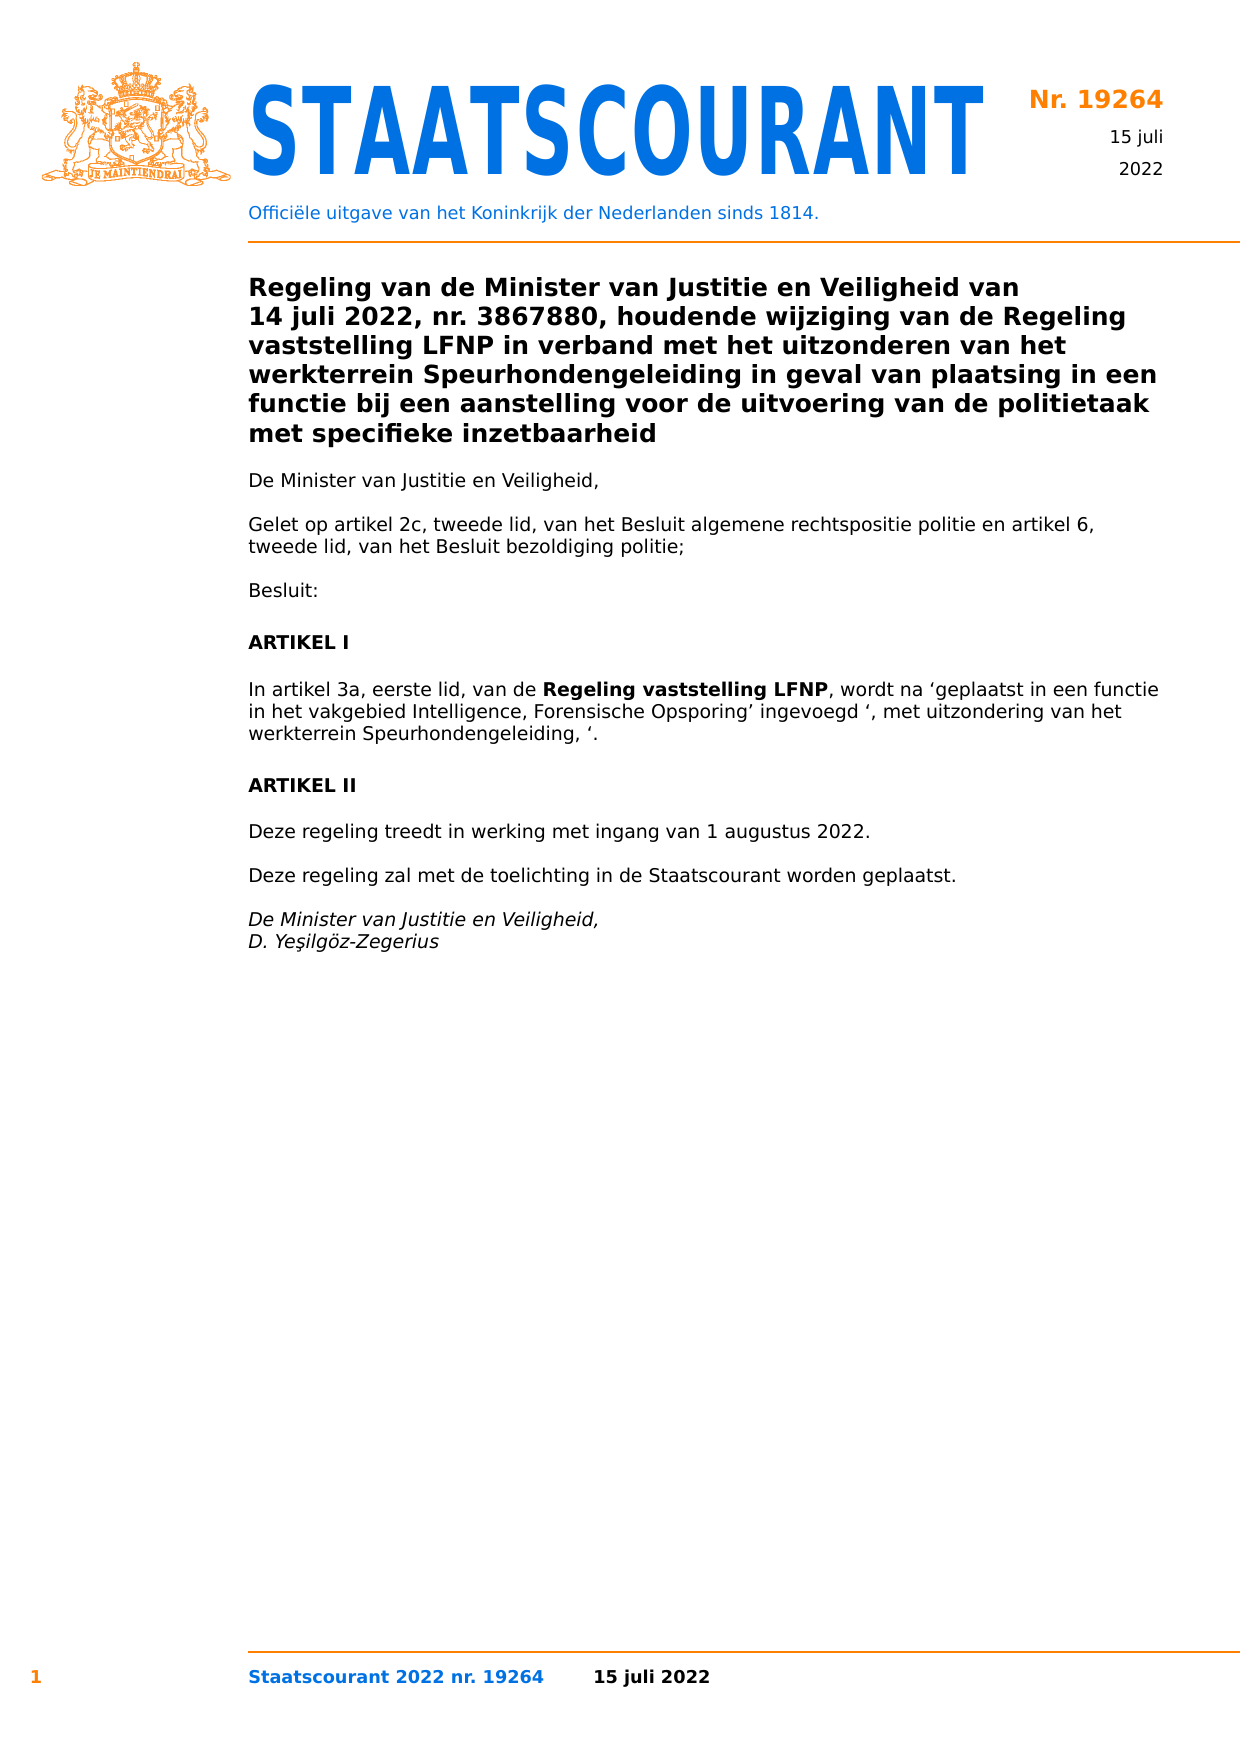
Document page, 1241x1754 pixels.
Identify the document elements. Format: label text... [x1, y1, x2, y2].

table_cell 2022 [998, 153, 1240, 203]
table_cell Officiële uitgave van het Koninkrijk der Nederlanden sinds 1814. [248, 203, 1240, 241]
picture [41, 62, 231, 186]
text De Minister van Justitie en Veiligheid, [248, 470, 1163, 492]
table_cell 15 juli [998, 121, 1240, 153]
text Deze regeling zal met de toelichting in de Staatscourant worden geplaatst. [248, 865, 1163, 887]
subtitle ARTIKEL II [248, 774, 1163, 796]
table_header STAATSCOURANT [248, 62, 998, 203]
subtitle ARTIKEL I [248, 632, 1163, 653]
text In artikel 3a, eerste lid, van de Regeling vaststelling LFNP, wordt na ‘geplaatst in een functie in het vakgebied Intelligence, Forensische Opsporing’ ingevoegd ‘, met uitzondering van het werkterrein Speurhondengeleiding, ‘. [248, 678, 1163, 744]
table_header Nr. 19264 [998, 62, 1240, 121]
table_header [25, 62, 248, 241]
text Gelet op artikel 2c, tweede lid, van het Besluit algemene rechtspositie politie en artikel 6, tweede lid, van het Besluit bezoldiging politie; [248, 514, 1163, 558]
subtitle Regeling van de Minister van Justitie en Veiligheid van 14 juli 2022, nr. 3867880, houdende wijziging van de Regeling vaststelling LFNP in verband met het uitzonderen van het werkterrein Speurhondengeleiding in geval van plaatsing in een functie bij een aanstelling voor de uitvoering van de politietaak met specifieke inzetbaarheid [248, 273, 1163, 448]
text De Minister van Justitie en Veiligheid, D. Yeşilgöz-Zegerius [248, 909, 1163, 953]
text Besluit: [248, 579, 1163, 602]
text Deze regeling treedt in werking met ingang van 1 augustus 2022. [248, 821, 1163, 843]
